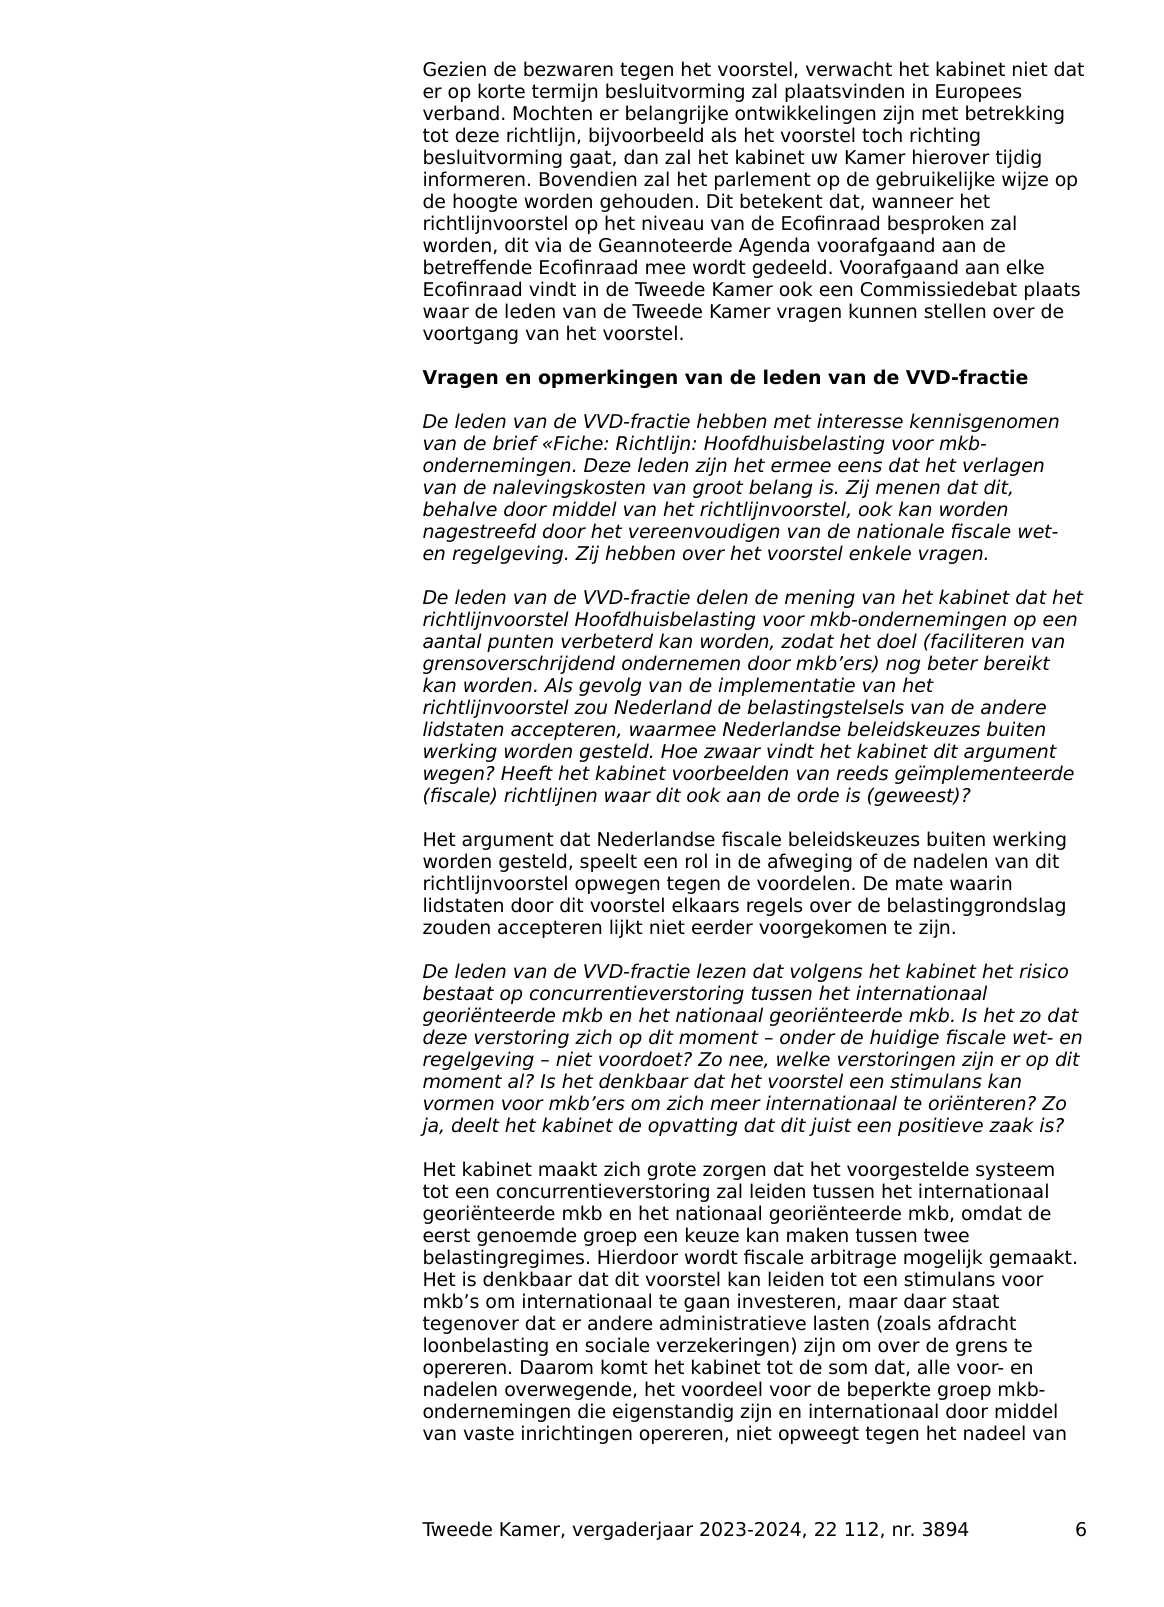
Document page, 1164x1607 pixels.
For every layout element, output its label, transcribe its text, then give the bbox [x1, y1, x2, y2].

text De leden van de VVD-fractie hebben met interesse kennisgenomen van de brief «Fiche: Richtlijn: Hoofdhuisbelasting voor mkb-ondernemingen. Deze leden zijn het ermee eens dat het verlagen van de nalevingskosten van groot belang is. Zij menen dat dit, behalve door middel van het richtlijnvoorstel, ook kan worden nagestreefd door het vereenvoudigen van de nationale fiscale wet- en regelgeving. Zij hebben over het voorstel enkele vragen. [422, 411, 1087, 565]
text De leden van de VVD-fractie delen de mening van het kabinet dat het richtlijnvoorstel Hoofdhuisbelasting voor mkb-ondernemingen op een aantal punten verbeterd kan worden, zodat het doel (faciliteren van grensoverschrijdend ondernemen door mkb’ers) nog beter bereikt kan worden. Als gevolg van de implementatie van het richtlijnvoorstel zou Nederland de belastingstelsels van de andere lidstaten accepteren, waarmee Nederlandse beleidskeuzes buiten werking worden gesteld. Hoe zwaar vindt het kabinet dit argument wegen? Heeft het kabinet voorbeelden van reeds geïmplementeerde (fiscale) richtlijnen waar dit ook aan de orde is (geweest)? [422, 587, 1087, 807]
text De leden van de VVD-fractie lezen dat volgens het kabinet het risico bestaat op concurrentieverstoring tussen het internationaal georiënteerde mkb en het nationaal georiënteerde mkb. Is het zo dat deze verstoring zich op dit moment – onder de huidige fiscale wet- en regelgeving – niet voordoet? Zo nee, welke verstoringen zijn er op dit moment al? Is het denkbaar dat het voorstel een stimulans kan vormen voor mkb’ers om zich meer internationaal te oriënteren? Zo ja, deelt het kabinet de opvatting dat dit juist een positieve zaak is? [422, 961, 1087, 1137]
text Gezien de bezwaren tegen het voorstel, verwacht het kabinet niet dat er op korte termijn besluitvorming zal plaatsvinden in Europees verband. Mochten er belangrijke ontwikkelingen zijn met betrekking tot deze richtlijn, bijvoorbeeld als het voorstel toch richting besluitvorming gaat, dan zal het kabinet uw Kamer hierover tijdig informeren. Bovendien zal het parlement op de gebruikelijke wijze op de hoogte worden gehouden. Dit betekent dat, wanneer het richtlijnvoorstel op het niveau van de Ecofinraad besproken zal worden, dit via de Geannoteerde Agenda voorafgaand aan de betreffende Ecofinraad mee wordt gedeeld. Voorafgaand aan elke Ecofinraad vindt in de Tweede Kamer ook een Commissiedebat plaats waar de leden van de Tweede Kamer vragen kunnen stellen over de voortgang van het voorstel. [422, 59, 1087, 345]
text Het argument dat Nederlandse fiscale beleidskeuzes buiten werking worden gesteld, speelt een rol in de afweging of de nadelen van dit richtlijnvoorstel opwegen tegen de voordelen. De mate waarin lidstaten door dit voorstel elkaars regels over de belastinggrondslag zouden accepteren lijkt niet eerder voorgekomen te zijn. [422, 829, 1087, 939]
subtitle Vragen en opmerkingen van de leden van de VVD-fractie [422, 367, 1087, 389]
text Het kabinet maakt zich grote zorgen dat het voorgestelde systeem tot een concurrentieverstoring zal leiden tussen het internationaal georiënteerde mkb en het nationaal georiënteerde mkb, omdat de eerst genoemde groep een keuze kan maken tussen twee belastingregimes. Hierdoor wordt fiscale arbitrage mogelijk gemaakt. Het is denkbaar dat dit voorstel kan leiden tot een stimulans voor mkb’s om internationaal te gaan investeren, maar daar staat tegenover dat er andere administratieve lasten (zoals afdracht loonbelasting en sociale verzekeringen) zijn om over de grens te opereren. Daarom komt het kabinet tot de som dat, alle voor- en nadelen overwegende, het voordeel voor de beperkte groep mkb-ondernemingen die eigenstandig zijn en internationaal door middel van vaste inrichtingen opereren, niet opweegt tegen het nadeel van [422, 1159, 1087, 1445]
